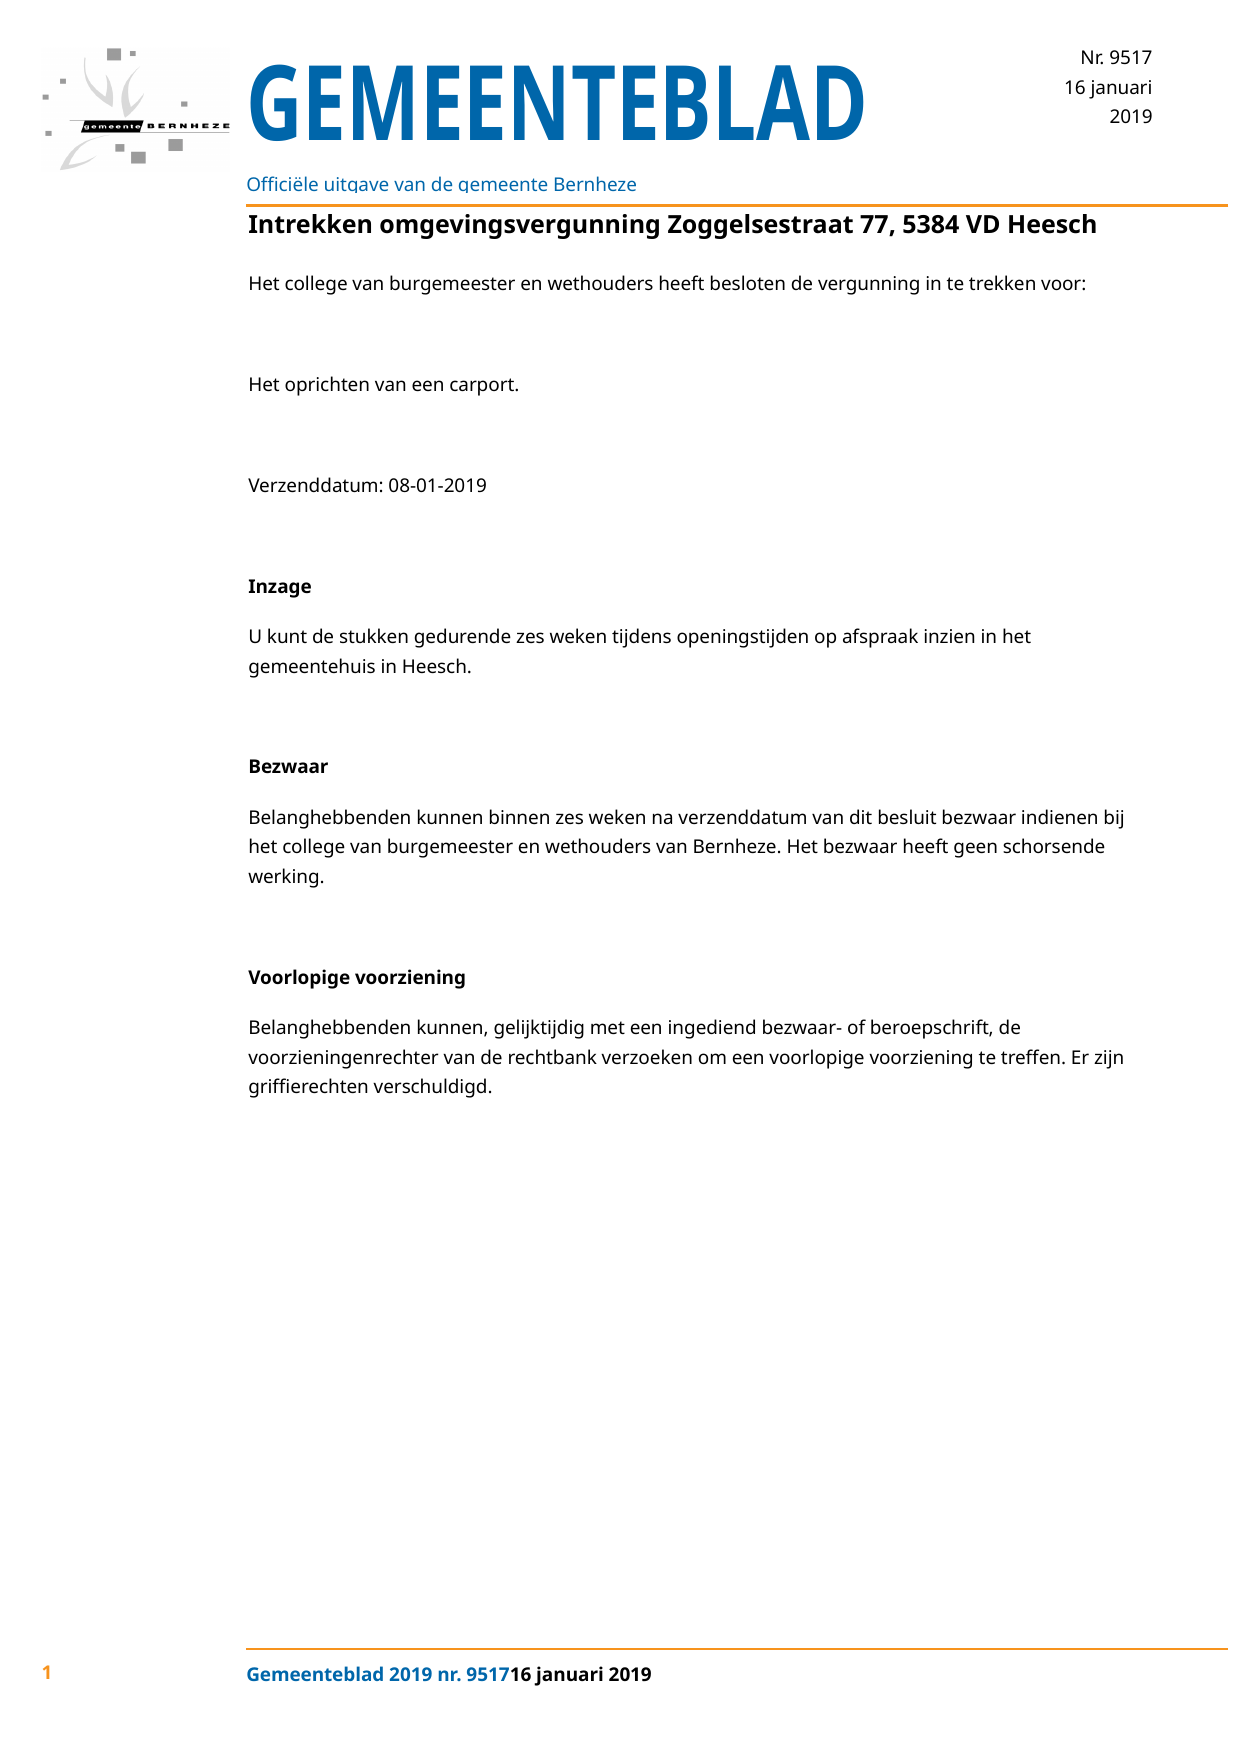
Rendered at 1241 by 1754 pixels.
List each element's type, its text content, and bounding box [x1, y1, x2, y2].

text Verzenddatum: 08-01-2019 [248, 472, 1152, 498]
text Het college van burgemeester en wethouders heeft besloten de vergunning in te trekken voor: [248, 270, 1152, 296]
text Inzage [248, 573, 1152, 598]
picture [41, 47, 231, 172]
text Het oprichten van een carport. [248, 371, 1152, 397]
text Belanghebbenden kunnen binnen zes weken na verzenddatum van dit besluit bezwaar indienen bij het college van burgemeester en wethouders van Bernheze. Het bezwaar heeft geen schorsende werking. [248, 804, 1152, 889]
text Bezwaar [248, 754, 1152, 779]
text Voorlopige voorziening [248, 964, 1152, 990]
text U kunt de stukken gedurende zes weken tijdens openingstijden op afspraak inzien in het gemeentehuis in Heesch. [248, 623, 1152, 678]
text Intrekken omgevingsvergunning Zoggelsestraat 77, 5384 VD Heesch [248, 207, 1152, 241]
text Belanghebbenden kunnen, gelijktijdig met een ingediend bezwaar- of beroepschrift, de voorzieningenrechter van de rechtbank verzoeken om een voorlopige voorziening te treffen. Er zijn griffierechten verschuldigd. [248, 1014, 1152, 1099]
